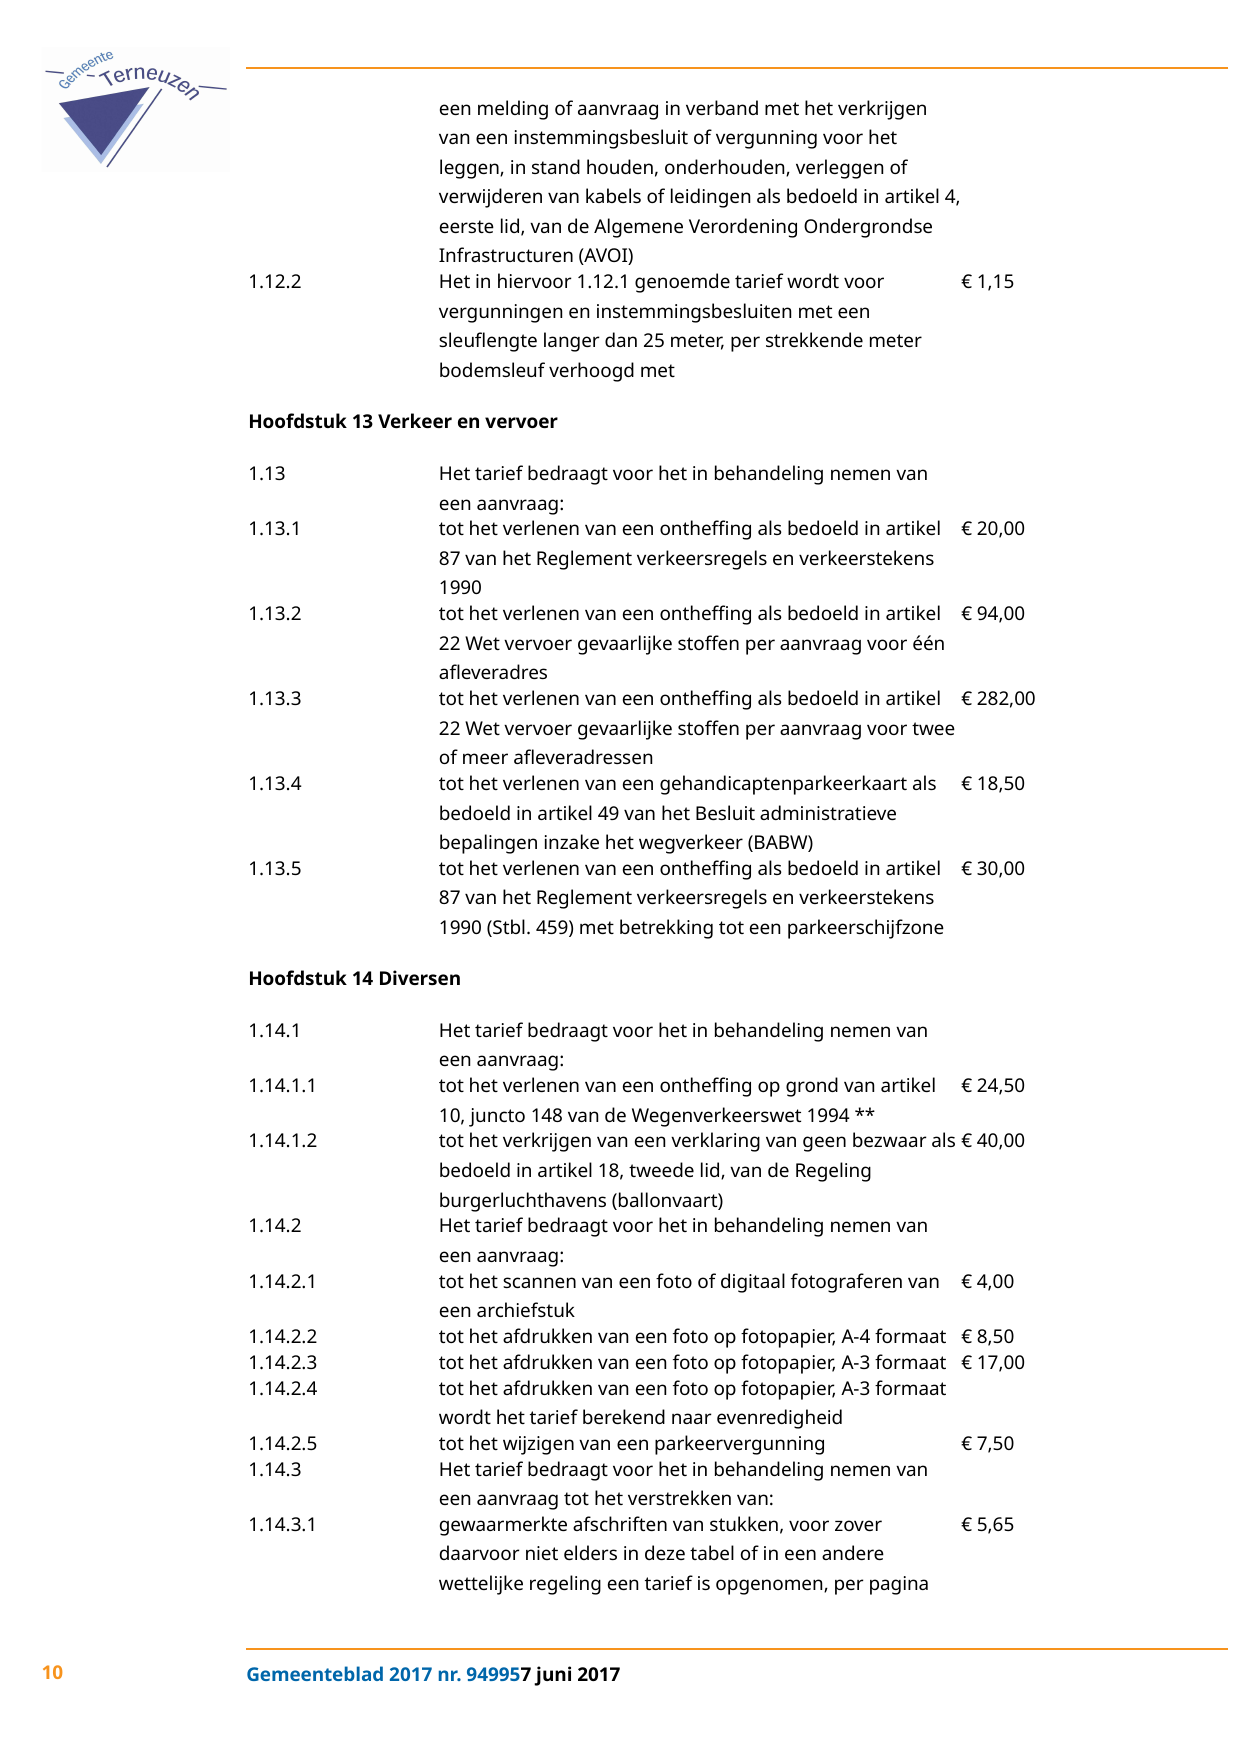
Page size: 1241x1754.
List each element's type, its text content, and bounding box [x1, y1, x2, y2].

table_cell € 20,00 [961, 515, 1152, 600]
table_cell 1.13.4 [248, 770, 439, 855]
table_cell € 1,15 [961, 269, 1152, 383]
table_cell € 30,00 [961, 855, 1152, 940]
table_cell € 18,50 [961, 770, 1152, 855]
table_cell tot het afdrukken van een foto op fotopapier, A-4 formaat [439, 1323, 961, 1349]
table_cell een melding of aanvraag in verband met het verkrijgen van een instemmingsbesluit of vergunning voor het leggen, in stand houden, onderhouden, verleggen of verwijderen van kabels of leidingen als bedoeld in artikel 4, eerste lid, van de Algemene Verordening Ondergrondse Infrastructuren (AVOI) [439, 95, 961, 268]
table_cell [439, 383, 961, 409]
table_cell € 40,00 [961, 1128, 1152, 1213]
table_cell [961, 383, 1152, 409]
table_cell tot het verlenen van een ontheffing als bedoeld in artikel 22 Wet vervoer gevaarlijke stoffen per aanvraag voor twee of meer afleveradressen [439, 685, 961, 770]
table_cell [961, 1017, 1152, 1072]
table_cell 1.14.1.1 [248, 1073, 439, 1128]
table_cell 1.13.3 [248, 685, 439, 770]
table_cell tot het afdrukken van een foto op fotopapier, A-3 formaat wordt het tarief berekend naar evenredigheid [439, 1375, 961, 1430]
picture [41, 47, 231, 172]
table_cell [961, 1375, 1152, 1430]
table_cell [248, 434, 439, 460]
table_cell Hoofdstuk 13 Verkeer en vervoer [248, 409, 961, 434]
table_cell 1.14.2.5 [248, 1430, 439, 1456]
table_cell 1.13.2 [248, 600, 439, 685]
table_cell 1.14.1.2 [248, 1128, 439, 1213]
table_cell tot het scannen van een foto of digitaal fotograferen van een archiefstuk [439, 1268, 961, 1323]
table_cell [248, 940, 439, 966]
table_cell [961, 1213, 1152, 1268]
table_cell 1.12.2 [248, 269, 439, 383]
table_cell 1.14.3.1 [248, 1511, 439, 1596]
table_cell [439, 991, 961, 1017]
table_cell tot het verlenen van een ontheffing als bedoeld in artikel 87 van het Reglement verkeersregels en verkeerstekens 1990 (Stbl. 459) met betrekking tot een parkeerschijfzone [439, 855, 961, 940]
table_cell 1.14.2.1 [248, 1268, 439, 1323]
table_cell [961, 940, 1152, 966]
table_cell Het in hiervoor 1.12.1 genoemde tarief wordt voor vergunningen en instemmingsbesluiten met een sleuflengte langer dan 25 meter, per strekkende meter bodemsleuf verhoogd met [439, 269, 961, 383]
table_cell € 17,00 [961, 1349, 1152, 1375]
table_cell 1.14.2.2 [248, 1323, 439, 1349]
table_cell 1.13.1 [248, 515, 439, 600]
table_cell € 94,00 [961, 600, 1152, 685]
table_cell € 7,50 [961, 1430, 1152, 1456]
table_cell Het tarief bedraagt voor het in behandeling nemen van een aanvraag tot het verstrekken van: [439, 1456, 961, 1511]
table_cell [961, 95, 1152, 268]
table_cell € 24,50 [961, 1073, 1152, 1128]
table_cell 1.14.3 [248, 1456, 439, 1511]
table_cell tot het verlenen van een ontheffing op grond van artikel 10, juncto 148 van de Wegenverkeerswet 1994 ** [439, 1073, 961, 1128]
table_cell 1.14.2 [248, 1213, 439, 1268]
table_cell [961, 966, 1152, 991]
table_cell [439, 434, 961, 460]
table_cell tot het verkrijgen van een verklaring van geen bezwaar als bedoeld in artikel 18, tweede lid, van de Regeling burgerluchthavens (ballonvaart) [439, 1128, 961, 1213]
table_cell tot het wijzigen van een parkeervergunning [439, 1430, 961, 1456]
table_cell [248, 383, 439, 409]
table_cell 1.14.2.3 [248, 1349, 439, 1375]
table_cell [439, 940, 961, 966]
table_cell [961, 460, 1152, 515]
table_cell tot het verlenen van een gehandicaptenparkeerkaart als bedoeld in artikel 49 van het Besluit administratieve bepalingen inzake het wegverkeer (BABW) [439, 770, 961, 855]
table_cell € 8,50 [961, 1323, 1152, 1349]
table_cell tot het verlenen van een ontheffing als bedoeld in artikel 22 Wet vervoer gevaarlijke stoffen per aanvraag voor één afleveradres [439, 600, 961, 685]
table_cell [961, 1456, 1152, 1511]
table_cell [248, 991, 439, 1017]
table_cell gewaarmerkte afschriften van stukken, voor zover daarvoor niet elders in deze tabel of in een andere wettelijke regeling een tarief is opgenomen, per pagina [439, 1511, 961, 1596]
table_cell tot het afdrukken van een foto op fotopapier, A-3 formaat [439, 1349, 961, 1375]
table_cell Het tarief bedraagt voor het in behandeling nemen van een aanvraag: [439, 1017, 961, 1072]
table_cell € 282,00 [961, 685, 1152, 770]
table_cell [961, 991, 1152, 1017]
table_cell € 5,65 [961, 1511, 1152, 1596]
table_cell 1.14.1 [248, 1017, 439, 1072]
table_cell 1.14.2.4 [248, 1375, 439, 1430]
table_cell Het tarief bedraagt voor het in behandeling nemen van een aanvraag: [439, 1213, 961, 1268]
table_cell Het tarief bedraagt voor het in behandeling nemen van een aanvraag: [439, 460, 961, 515]
table_cell 1.13.5 [248, 855, 439, 940]
table_cell [961, 409, 1152, 434]
table_cell tot het verlenen van een ontheffing als bedoeld in artikel 87 van het Reglement verkeersregels en verkeerstekens 1990 [439, 515, 961, 600]
table_cell Hoofdstuk 14 Diversen [248, 966, 961, 991]
table_cell [248, 95, 439, 268]
table_cell [961, 434, 1152, 460]
table_cell € 4,00 [961, 1268, 1152, 1323]
table_cell 1.13 [248, 460, 439, 515]
